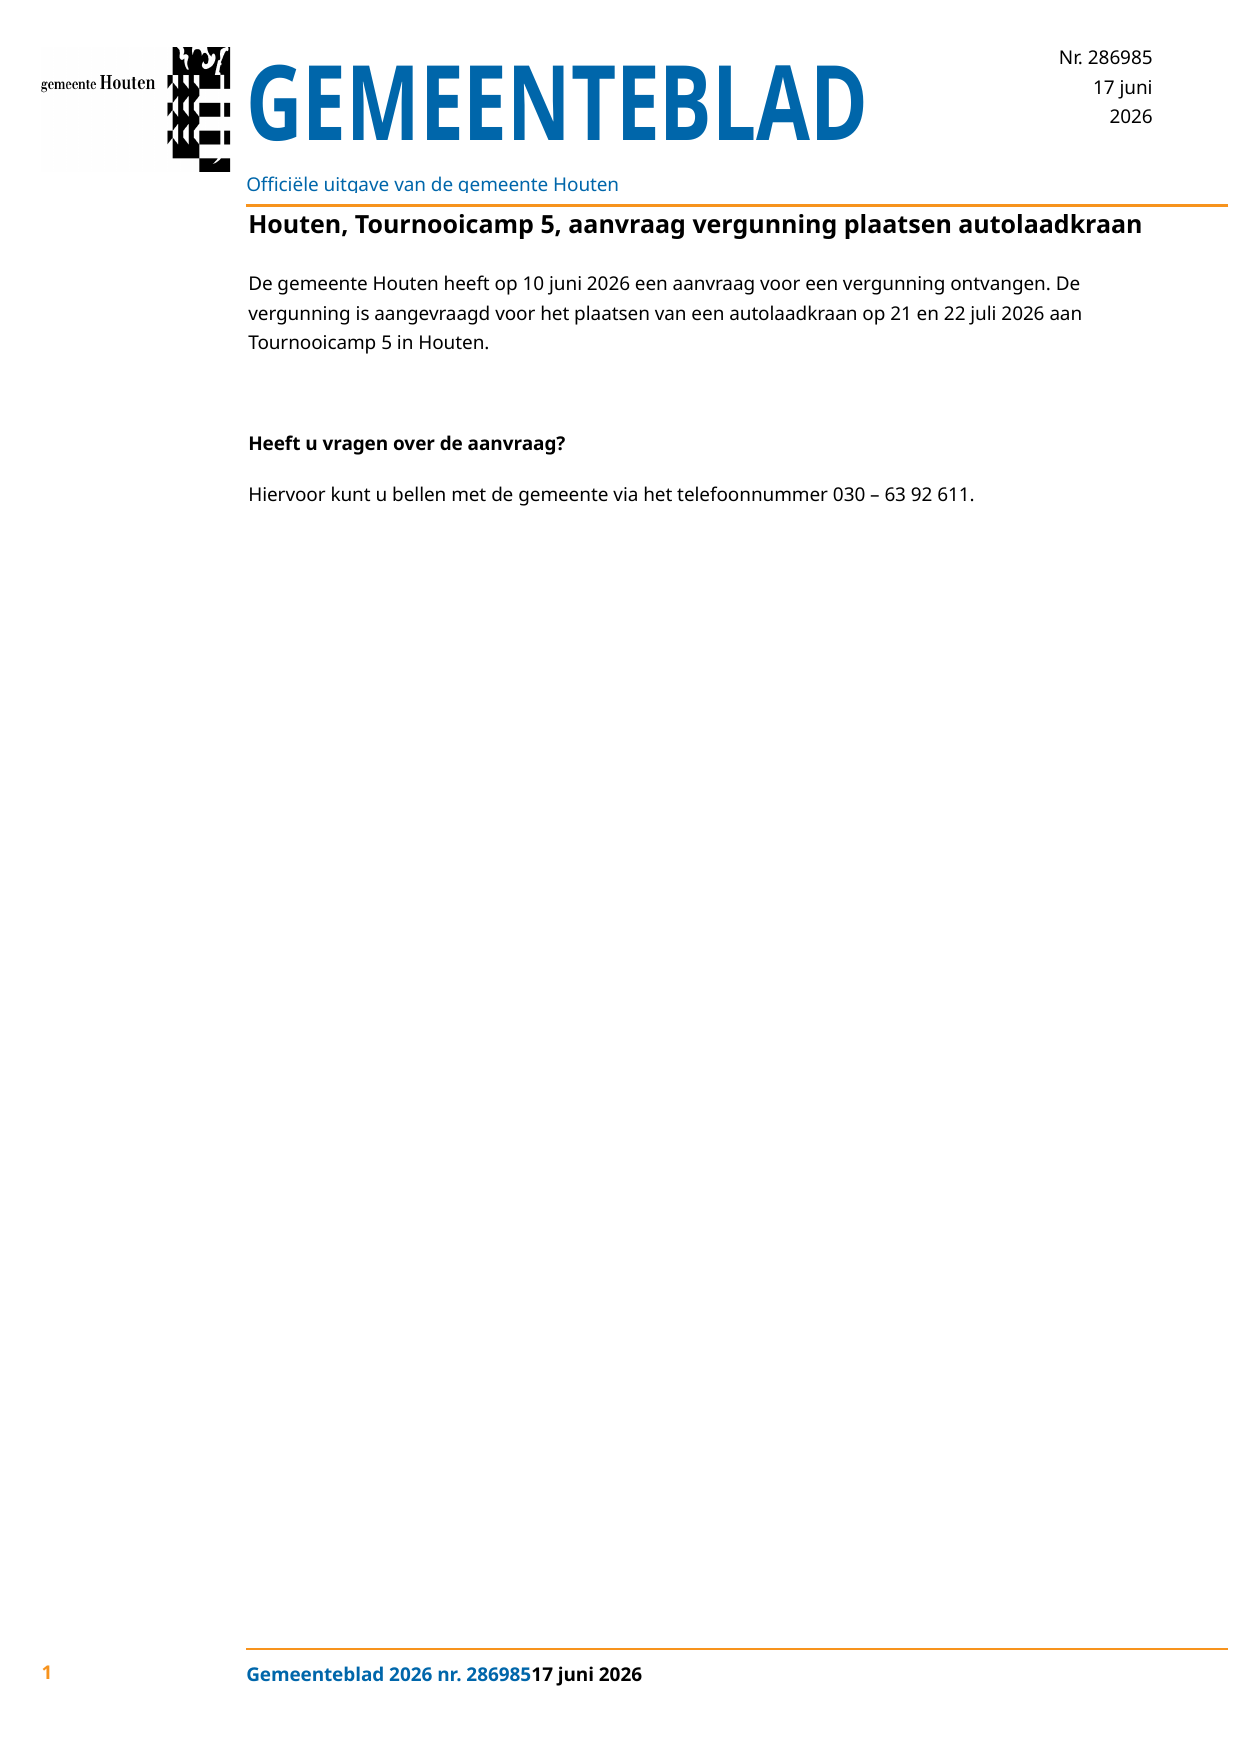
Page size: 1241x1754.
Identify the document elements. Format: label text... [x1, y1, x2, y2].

text Houten, Tournooicamp 5, aanvraag vergunning plaatsen autolaadkraan [248, 207, 1152, 241]
text De gemeente Houten heeft op 10 juni 2026 een aanvraag voor een vergunning ontvangen. De vergunning is aangevraagd voor het plaatsen van een autolaadkraan op 21 en 22 juli 2026 aan Tournooicamp 5 in Houten. [248, 270, 1152, 355]
text Hiervoor kunt u bellen met de gemeente via het telefoonnummer 030 – 63 92 611. [248, 481, 1152, 506]
picture [41, 47, 231, 172]
text Heeft u vragen over de aanvraag? [248, 430, 1152, 456]
